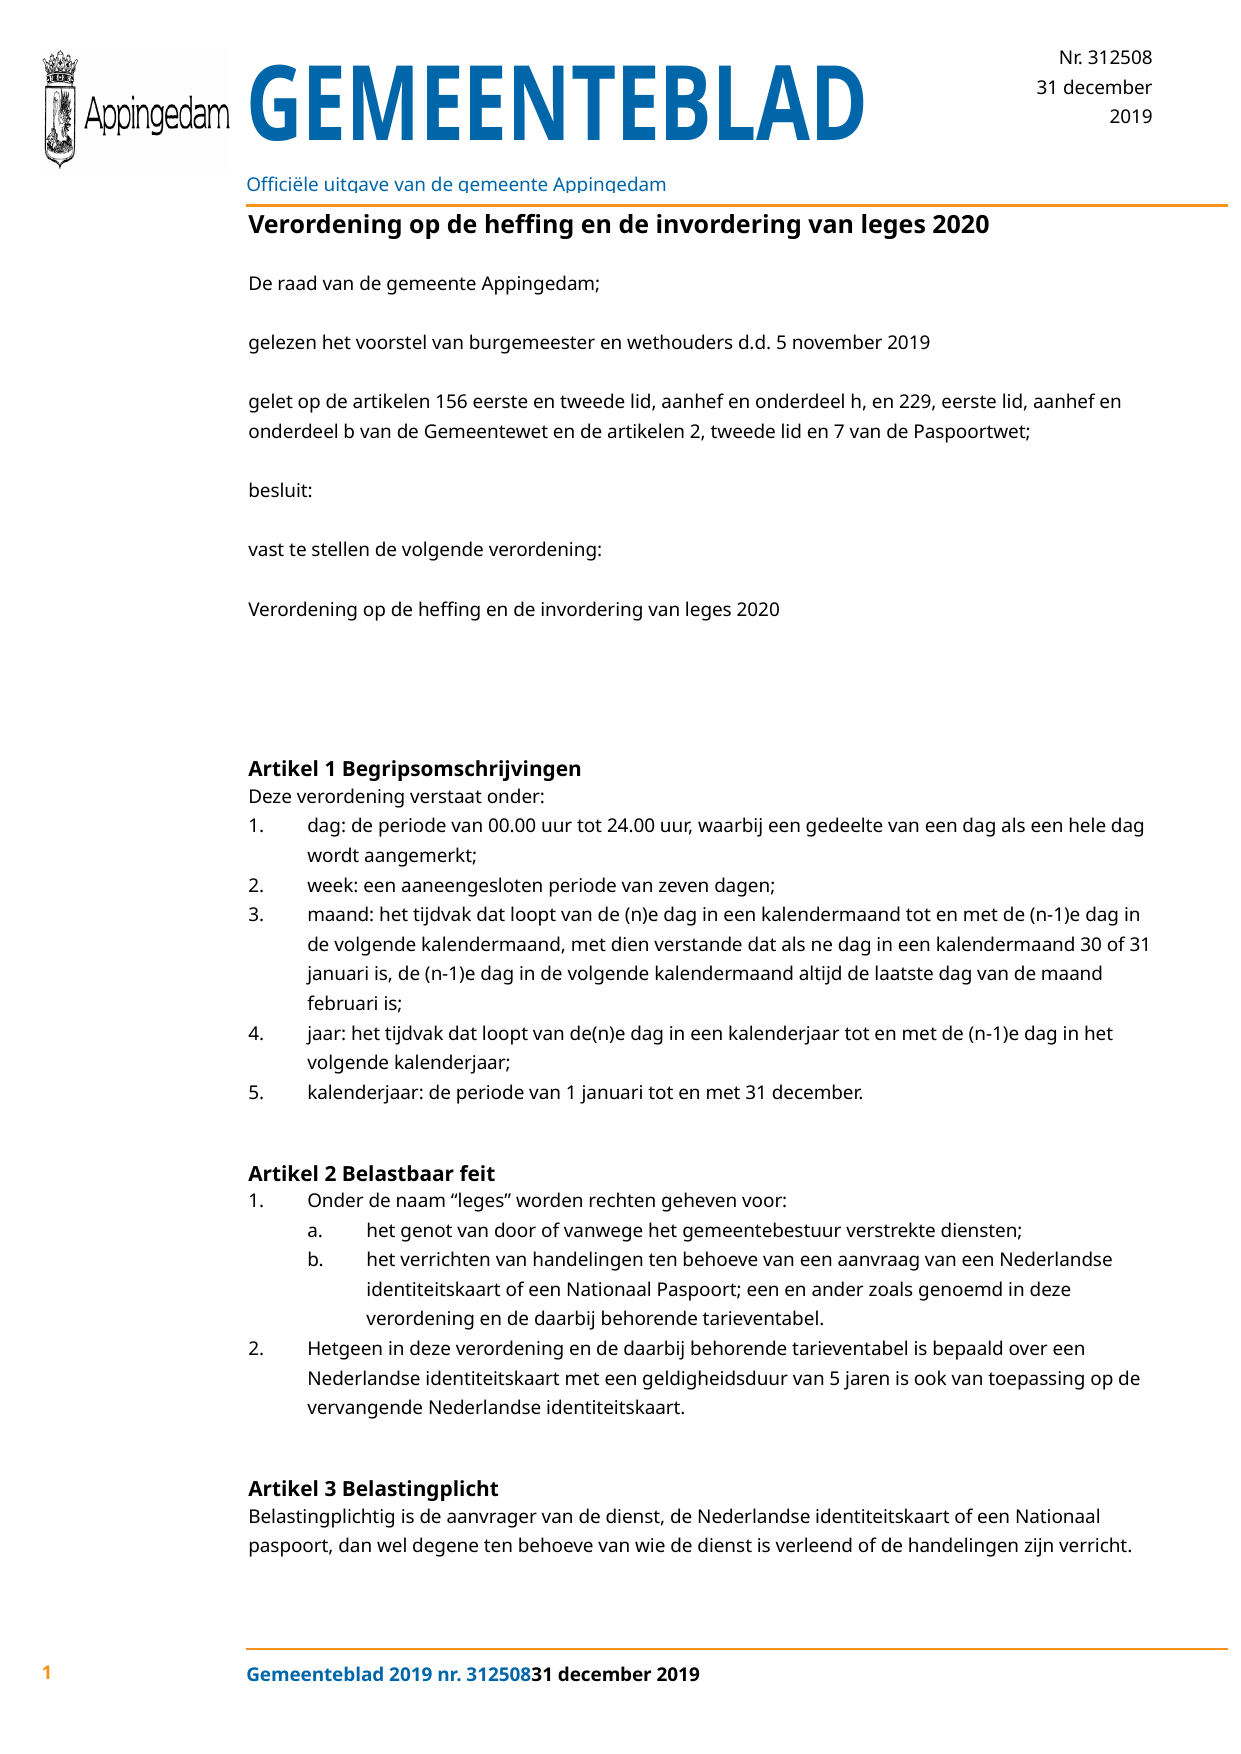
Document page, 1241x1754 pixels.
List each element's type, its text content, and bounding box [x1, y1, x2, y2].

text gelet op de artikelen 156 eerste en tweede lid, aanhef en onderdeel h, en 229, eerste lid, aanhef en onderdeel b van de Gemeentewet en de artikelen 2, tweede lid en 7 van de Paspoortwet; [248, 389, 1152, 444]
text vast te stellen de volgende verordening: [248, 537, 1152, 562]
list kalenderjaar: de periode van 1 januari tot en met 31 december. [248, 1079, 1152, 1104]
list Onder de naam “leges” worden rechten geheven voor: [248, 1187, 1152, 1213]
list week: een aaneengesloten periode van zeven dagen; [248, 872, 1152, 897]
text De raad van de gemeente Appingedam; [248, 270, 1152, 296]
picture [41, 47, 231, 172]
list dag: de periode van 00.00 uur tot 24.00 uur, waarbij een gedeelte van een dag als een hele dag wordt aangemerkt; [248, 813, 1152, 868]
list het verrichten van handelingen ten behoeve van een aanvraag van een Nederlandse identiteitskaart of een Nationaal Paspoort; een en ander zoals genoemd in deze verordening en de daarbij behorende tarieventabel. [307, 1246, 1152, 1331]
text Belastingplichtig is de aanvrager van de dienst, de Nederlandse identiteitskaart of een Nationaal paspoort, dan wel degene ten behoeve van wie de dienst is verleend of de handelingen zijn verricht. [248, 1503, 1152, 1558]
text Artikel 1 Begripsomschrijvingen [248, 754, 1152, 783]
text Artikel 3 Belastingplicht [248, 1474, 1152, 1503]
list Hetgeen in deze verordening en de daarbij behorende tarieventabel is bepaald over een Nederlandse identiteitskaart met een geldigheidsduur van 5 jaren is ook van toepassing op de vervangende Nederlandse identiteitskaart. [248, 1335, 1152, 1420]
list maand: het tijdvak dat loopt van de (n)e dag in een kalendermaand tot en met de (n-1)e dag in de volgende kalendermaand, met dien verstande dat als ne dag in een kalendermaand 30 of 31 januari is, de (n-1)e dag in de volgende kalendermaand altijd de laatste dag van de maand februari is; [248, 901, 1152, 1016]
text Verordening op de heffing en de invordering van leges 2020 [248, 207, 1152, 241]
text Deze verordening verstaat onder: [248, 783, 1152, 809]
list het genot van door of vanwege het gemeentebestuur verstrekte diensten; [307, 1217, 1152, 1243]
list jaar: het tijdvak dat loopt van de(n)e dag in een kalenderjaar tot en met de (n-1)e dag in het volgende kalenderjaar; [248, 1020, 1152, 1075]
text Verordening op de heffing en de invordering van leges 2020 [248, 596, 1152, 621]
text Artikel 2 Belastbaar feit [248, 1159, 1152, 1187]
text besluit: [248, 477, 1152, 503]
text gelezen het voorstel van burgemeester en wethouders d.d. 5 november 2019 [248, 329, 1152, 355]
